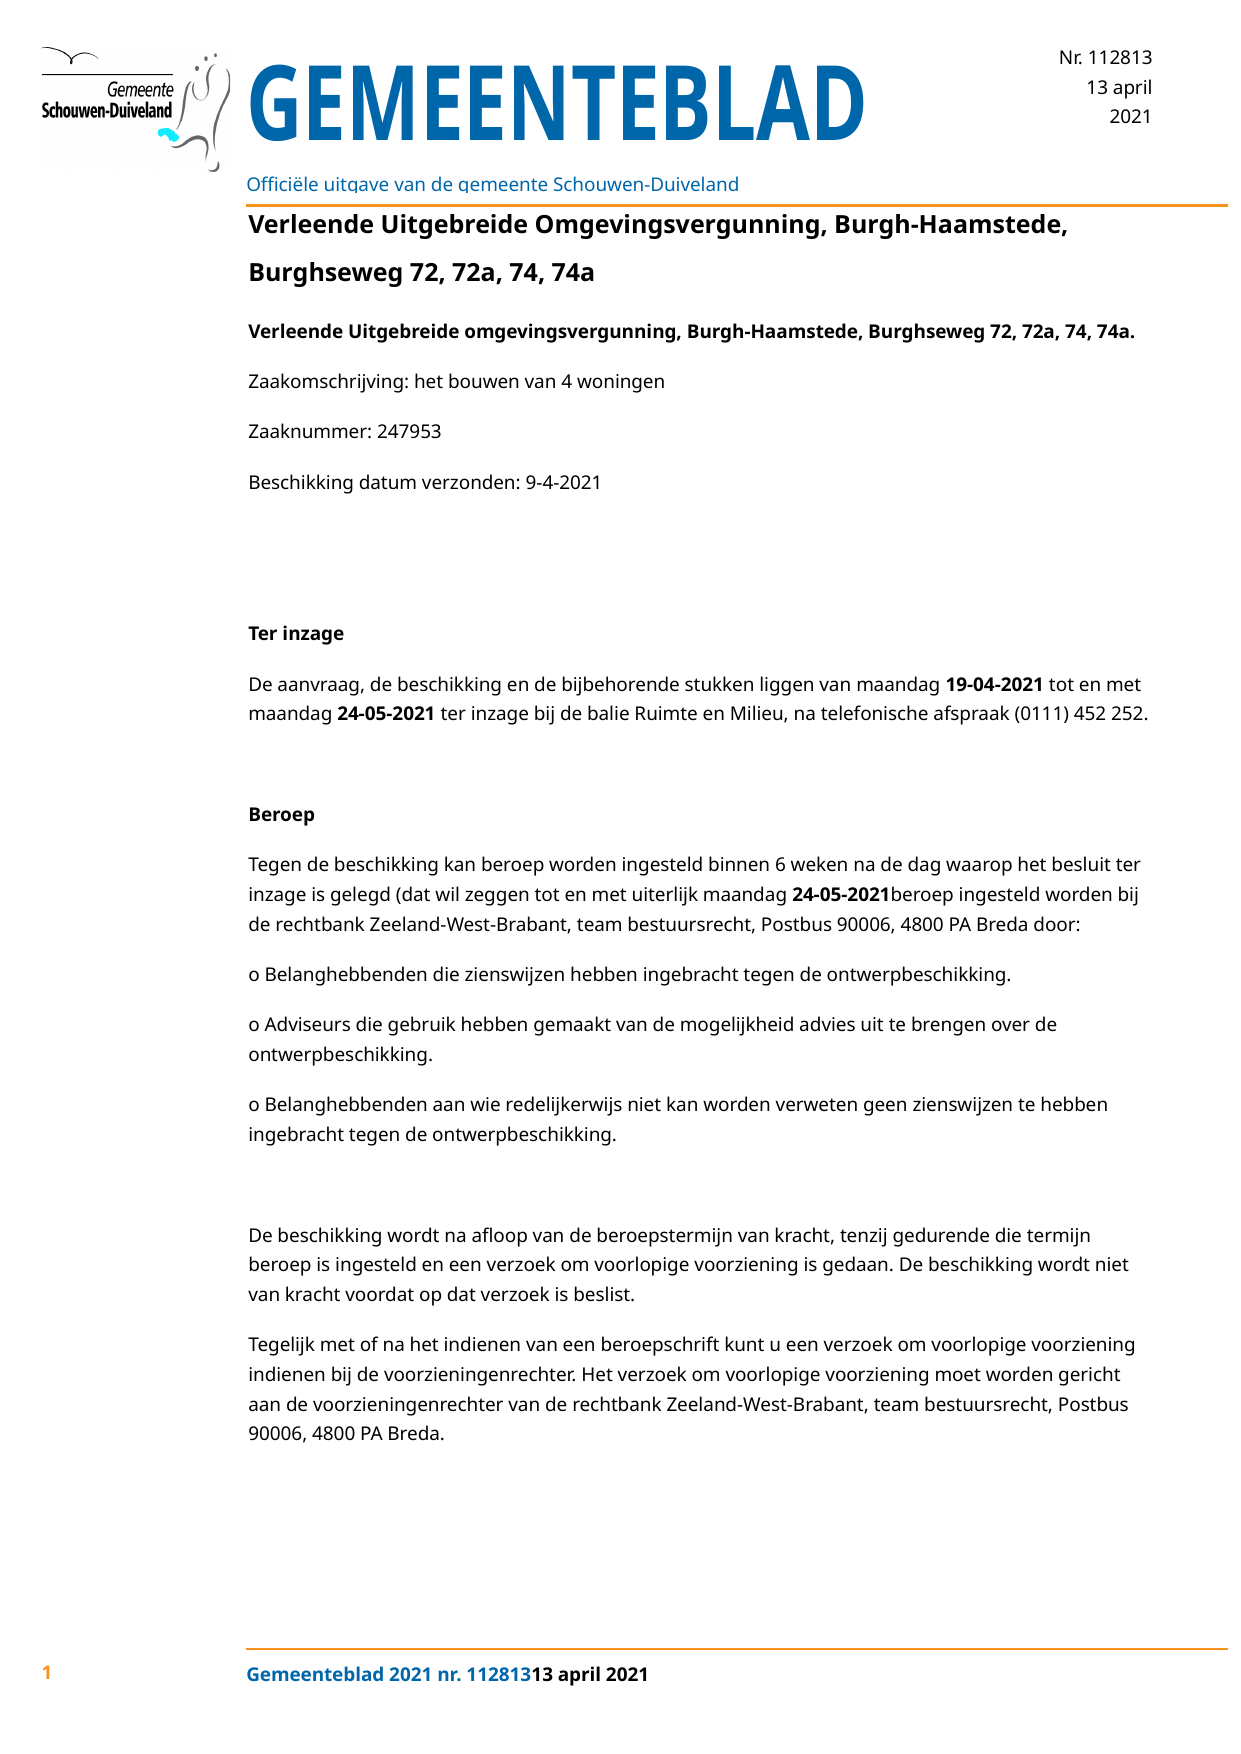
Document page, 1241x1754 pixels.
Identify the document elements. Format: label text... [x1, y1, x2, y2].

text De aanvraag, de beschikking en de bijbehorende stukken liggen van maandag 19-04-2021 tot en met maandag 24-05-2021 ter inzage bij de balie Ruimte en Milieu, na telefonische afspraak (0111) 452 252. [248, 671, 1152, 726]
text Ter inzage [248, 620, 1152, 646]
text Verleende Uitgebreide omgevingsvergunning, Burgh-Haamstede, Burghseweg 72, 72a, 74, 74a. [248, 318, 1152, 344]
text o Adviseurs die gebruik hebben gemaakt van de mogelijkheid advies uit te brengen over de ontwerpbeschikking. [248, 1012, 1152, 1067]
picture [41, 47, 231, 172]
text De beschikking wordt na afloop van de beroepstermijn van kracht, tenzij gedurende die termijn beroep is ingesteld en een verzoek om voorlopige voorziening is gedaan. De beschikking wordt niet van kracht voordat op dat verzoek is beslist. [248, 1222, 1152, 1307]
text Tegen de beschikking kan beroep worden ingesteld binnen 6 weken na de dag waarop het besluit ter inzage is gelegd (dat wil zeggen tot en met uiterlijk maandag 24-05-2021beroep ingesteld worden bij de rechtbank Zeeland-West-Brabant, team bestuursrecht, Postbus 90006, 4800 PA Breda door: [248, 852, 1152, 937]
text Beroep [248, 801, 1152, 827]
text Zaakomschrijving: het bouwen van 4 woningen [248, 368, 1152, 394]
text Tegelijk met of na het indienen van een beroepschrift kunt u een verzoek om voorlopige voorziening indienen bij de voorzieningenrechter. Het verzoek om voorlopige voorziening moet worden gericht aan de voorzieningenrechter van de rechtbank Zeeland-West-Brabant, team bestuursrecht, Postbus 90006, 4800 PA Breda. [248, 1332, 1152, 1446]
text Beschikking datum verzonden: 9-4-2021 [248, 469, 1152, 495]
text o Belanghebbenden aan wie redelijkerwijs niet kan worden verweten geen zienswijzen te hebben ingebracht tegen de ontwerpbeschikking. [248, 1092, 1152, 1147]
text o Belanghebbenden die zienswijzen hebben ingebracht tegen de ontwerpbeschikking. [248, 961, 1152, 987]
text Verleende Uitgebreide Omgevingsvergunning, Burgh-Haamstede, Burghseweg 72, 72a, 74, 74a [248, 207, 1152, 288]
text Zaaknummer: 247953 [248, 419, 1152, 444]
